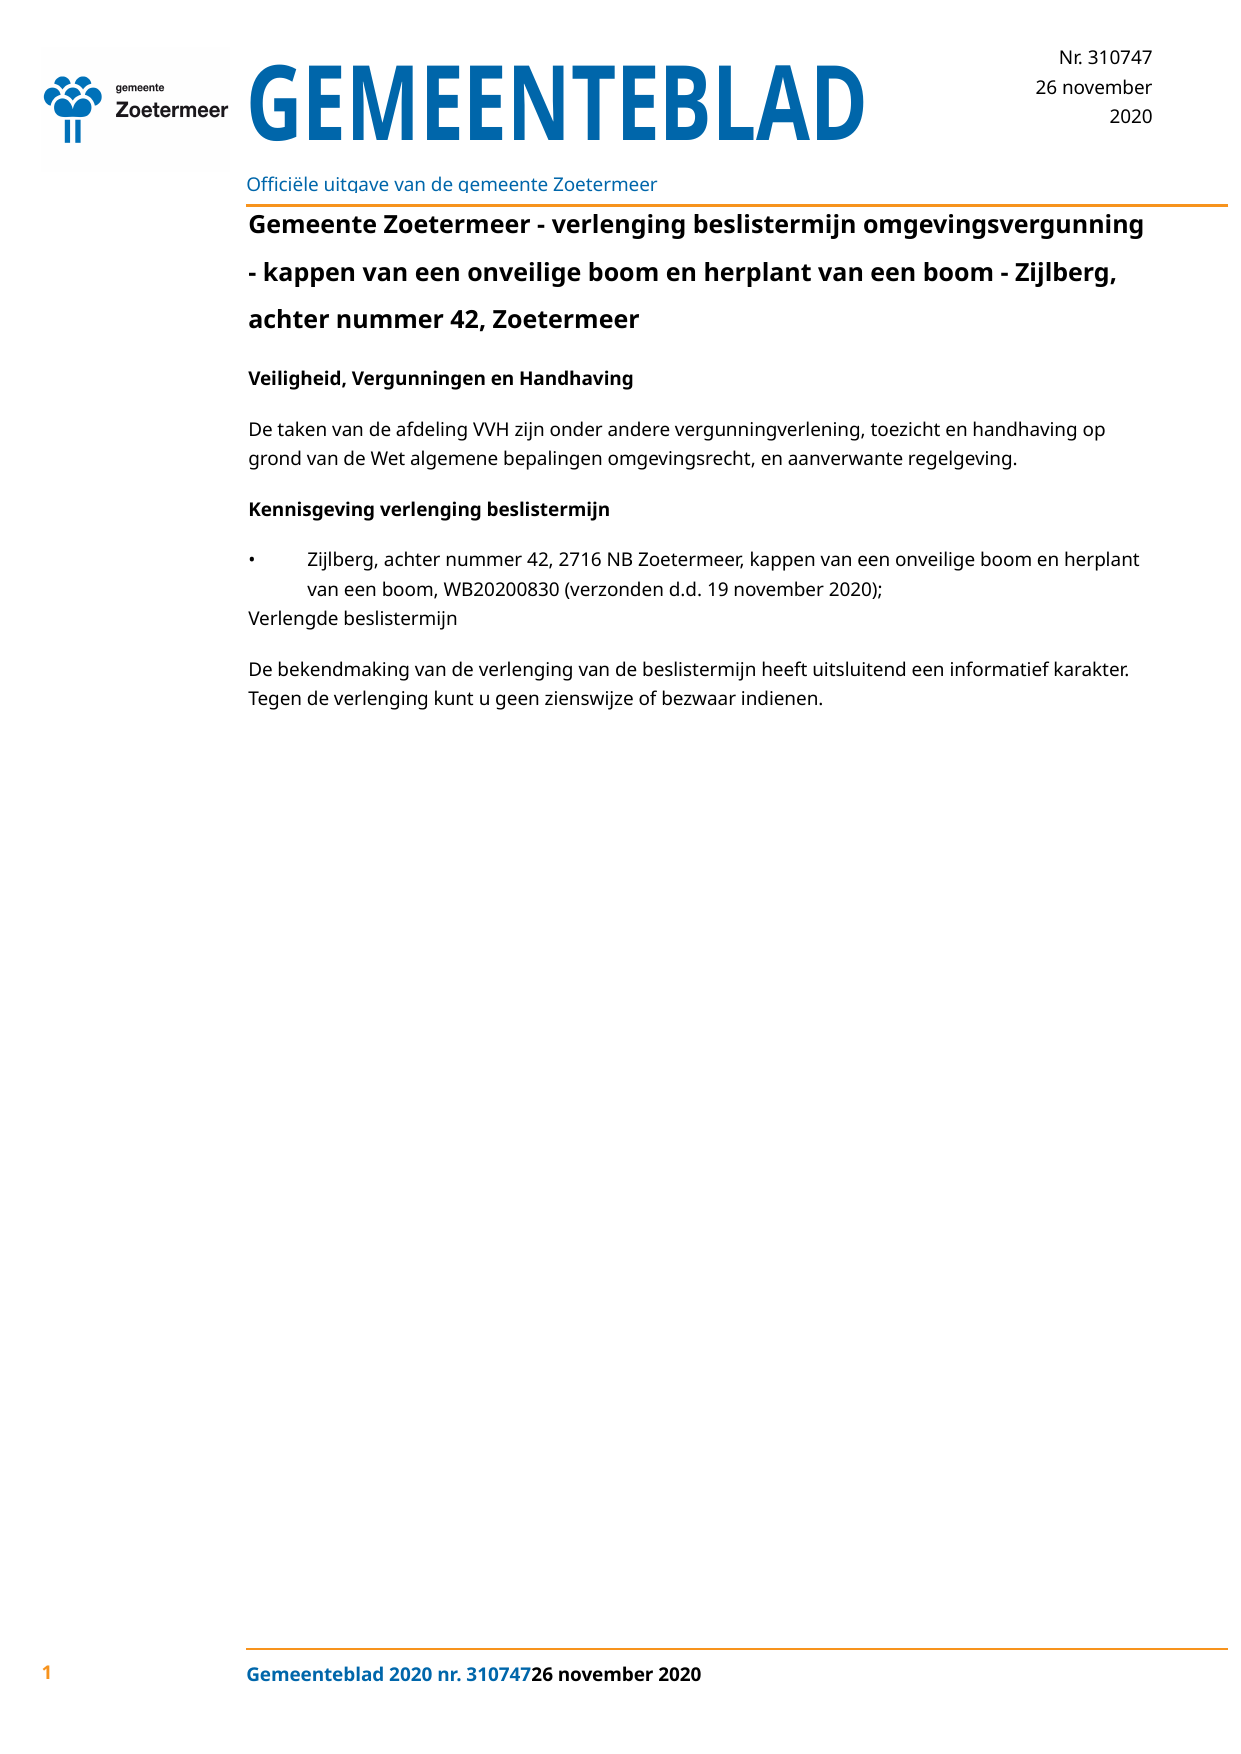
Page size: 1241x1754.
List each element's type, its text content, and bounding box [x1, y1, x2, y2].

text Gemeente Zoetermeer - verlenging beslistermijn omgevingsvergunning - kappen van een onveilige boom en herplant van een boom - Zijlberg, achter nummer 42, Zoetermeer [248, 207, 1152, 336]
text De bekendmaking van de verlenging van de beslistermijn heeft uitsluitend een informatief karakter. Tegen de verlenging kunt u geen zienswijze of bezwaar indienen. [248, 656, 1152, 711]
list Zijlberg, achter nummer 42, 2716 NB Zoetermeer, kappen van een onveilige boom en herplant van een boom, WB20200830 (verzonden d.d. 19 november 2020); [248, 546, 1152, 602]
text De taken van de afdeling VVH zijn onder andere vergunningverlening, toezicht en handhaving op grond van de Wet algemene bepalingen omgevingsrecht, en aanverwante regelgeving. [248, 416, 1152, 471]
text Veiligheid, Vergunningen en Handhaving [248, 366, 1152, 391]
text Verlengde beslistermijn [248, 606, 1152, 631]
picture [41, 47, 231, 172]
text Kennisgeving verlenging beslistermijn [248, 496, 1152, 522]
